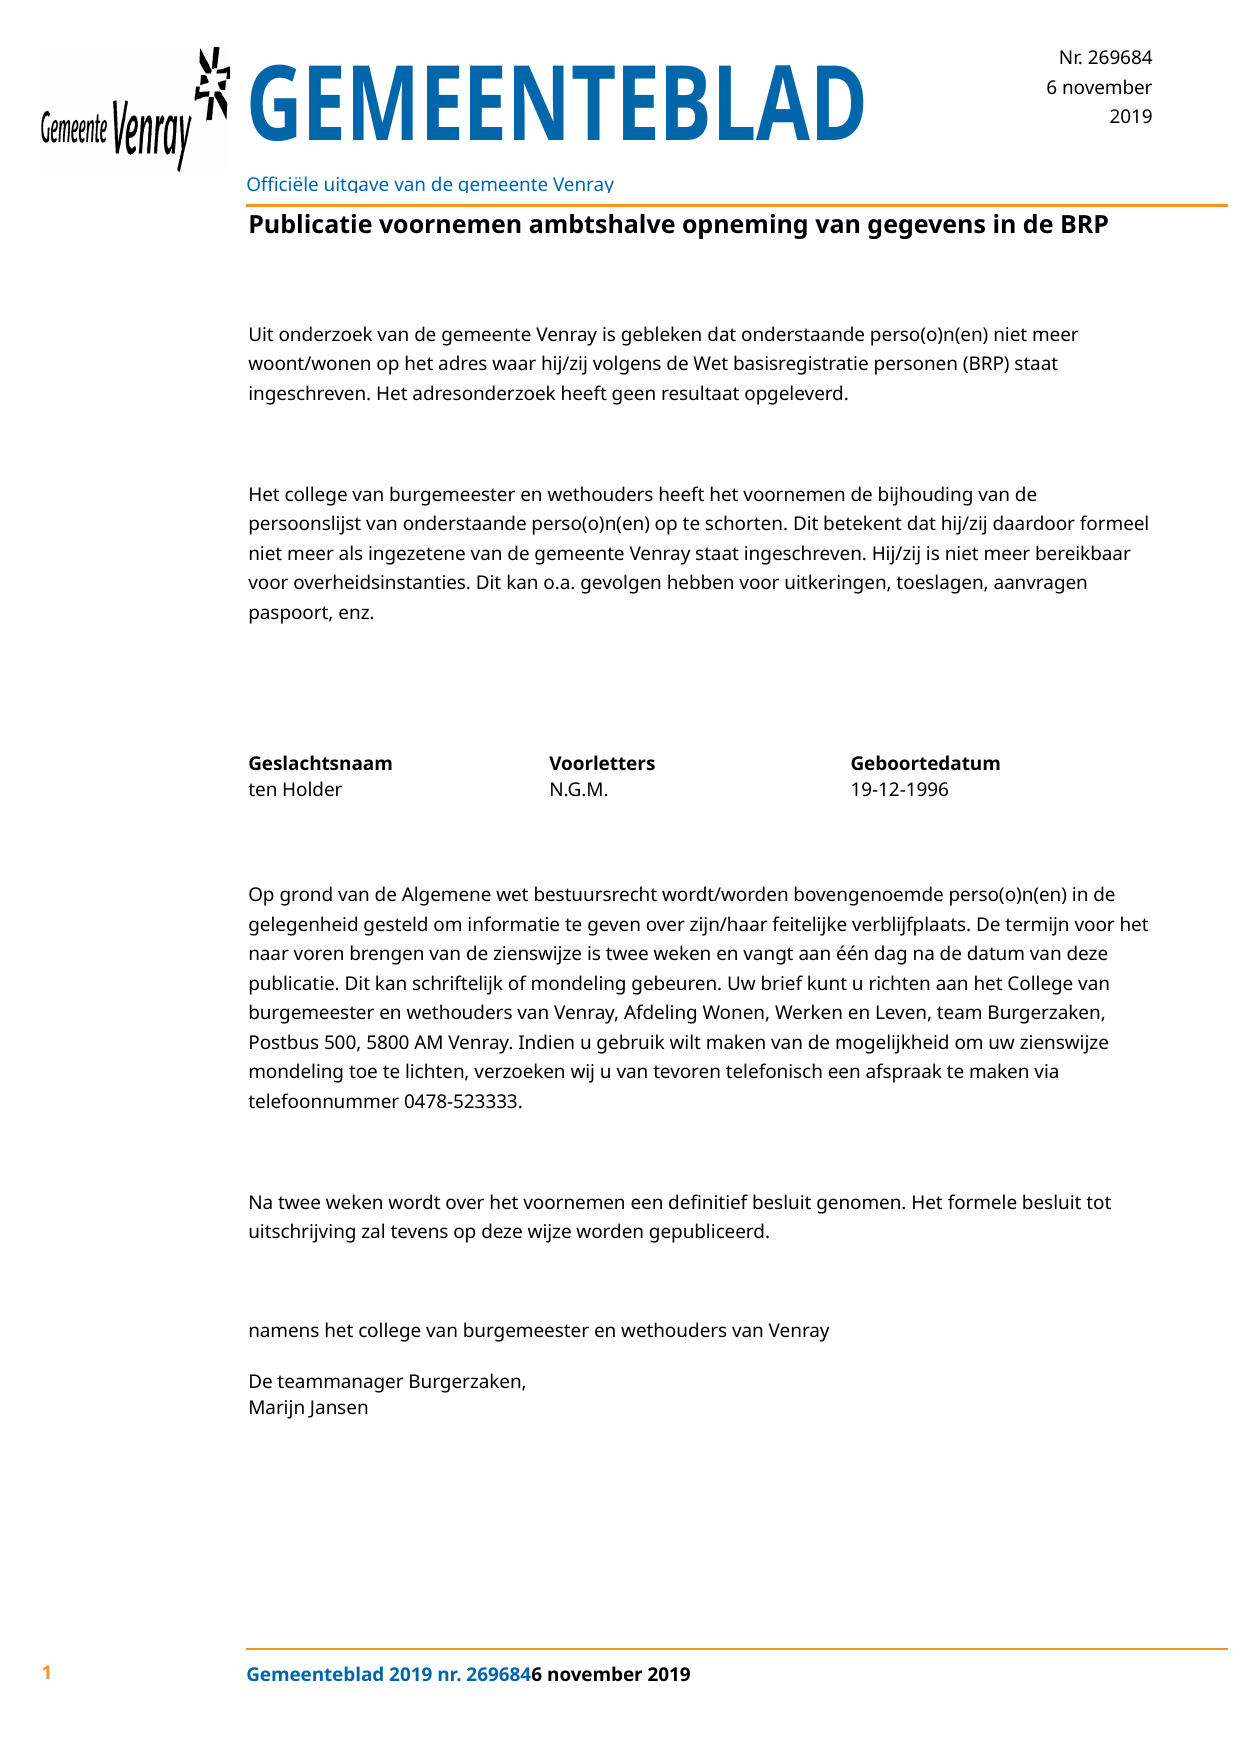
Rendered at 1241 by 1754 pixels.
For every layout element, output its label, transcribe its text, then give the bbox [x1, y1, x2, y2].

table_header Voorletters [549, 750, 850, 776]
table_cell [248, 802, 549, 828]
picture [41, 47, 231, 172]
text namens het college van burgemeester en wethouders van Venray [248, 1317, 1152, 1343]
text Uit onderzoek van de gemeente Venray is gebleken dat onderstaande perso(o)n(en) niet meer woont/wonen op het adres waar hij/zij volgens de Wet basisregistratie personen (BRP) staat ingeschreven. Het adresonderzoek heeft geen resultaat opgeleverd. [248, 321, 1152, 406]
table_cell N.G.M. [549, 776, 850, 802]
text Publicatie voornemen ambtshalve opneming van gegevens in de BRP [248, 207, 1152, 241]
table_cell 19-12-1996 [850, 776, 1152, 802]
table_cell [549, 802, 850, 828]
table_cell ten Holder [248, 776, 549, 802]
text Op grond van de Algemene wet bestuursrecht wordt/worden bovengenoemde perso(o)n(en) in de gelegenheid gesteld om informatie te geven over zijn/haar feitelijke verblijfplaats. De termijn voor het naar voren brengen van de zienswijze is twee weken en vangt aan één dag na de datum van deze publicatie. Dit kan schriftelijk of mondeling gebeuren. Uw brief kunt u richten aan het College van burgemeester en wethouders van Venray, Afdeling Wonen, Werken en Leven, team Burgerzaken, Postbus 500, 5800 AM Venray. Indien u gebruik wilt maken van de mogelijkheid om uw zienswijze mondeling toe te lichten, verzoeken wij u van tevoren telefonisch een afspraak te maken via telefoonnummer 0478-523333. [248, 881, 1152, 1114]
table_header Geboortedatum [850, 750, 1152, 776]
table_cell [850, 802, 1152, 828]
text Het college van burgemeester en wethouders heeft het voornemen de bijhouding van de persoonslijst van onderstaande perso(o)n(en) op te schorten. Dit betekent dat hij/zij daardoor formeel niet meer als ingezetene van de gemeente Venray staat ingeschreven. Hij/zij is niet meer bereikbaar voor overheidsinstanties. Dit kan o.a. gevolgen hebben voor uitkeringen, toeslagen, aanvragen paspoort, enz. [248, 481, 1152, 625]
text Marijn Jansen [248, 1394, 1152, 1420]
text Na twee weken wordt over het voornemen een definitief besluit genomen. Het formele besluit tot uitschrijving zal tevens op deze wijze worden gepubliceerd. [248, 1189, 1152, 1244]
text De teammanager Burgerzaken, [248, 1368, 1152, 1394]
table_header Geslachtsnaam [248, 750, 549, 776]
